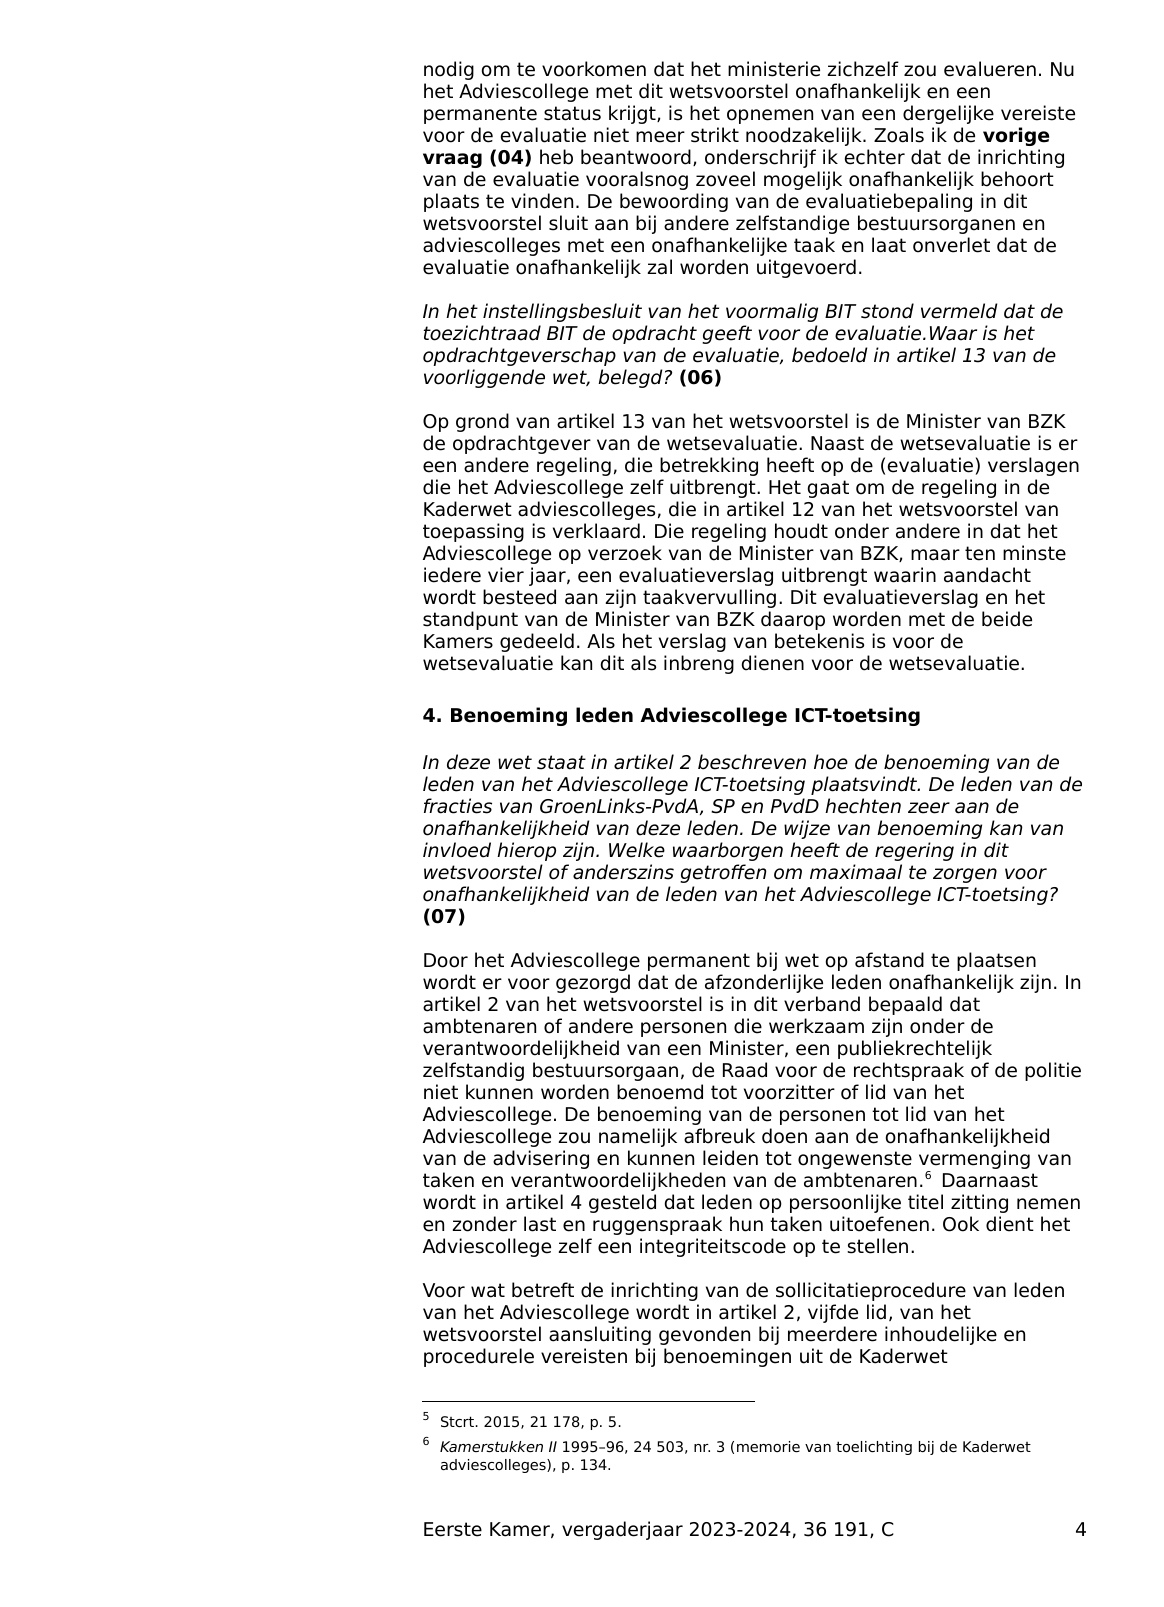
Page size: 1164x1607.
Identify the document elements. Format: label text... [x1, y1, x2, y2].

text In het instellingsbesluit van het voormalig BIT stond vermeld dat de toezichtraad BIT de opdracht geeft voor de evaluatie.Waar is het opdrachtgeverschap van de evaluatie, bedoeld in artikel 13 van de voorliggende wet, belegd? (06) [422, 301, 1087, 389]
text nodig om te voorkomen dat het ministerie zichzelf zou evalueren. Nu het Adviescollege met dit wetsvoorstel onafhankelijk en een permanente status krijgt, is het opnemen van een dergelijke vereiste voor de evaluatie niet meer strikt noodzakelijk. Zoals ik de vorige vraag (04) heb beantwoord, onderschrijf ik echter dat de inrichting van de evaluatie vooralsnog zoveel mogelijk onafhankelijk behoort plaats te vinden. De bewoording van de evaluatiebepaling in dit wetsvoorstel sluit aan bij andere zelfstandige bestuursorganen en adviescolleges met een onafhankelijke taak en laat onverlet dat de evaluatie onafhankelijk zal worden uitgevoerd. [422, 59, 1087, 279]
subtitle 4. Benoeming leden Adviescollege ICT-toetsing [422, 705, 1087, 727]
text Voor wat betreft de inrichting van de sollicitatieprocedure van leden van het Adviescollege wordt in artikel 2, vijfde lid, van het wetsvoorstel aansluiting gevonden bij meerdere inhoudelijke en procedurele vereisten bij benoemingen uit de Kaderwet [422, 1280, 1087, 1368]
text Op grond van artikel 13 van het wetsvoorstel is de Minister van BZK de opdrachtgever van de wetsevaluatie. Naast de wetsevaluatie is er een andere regeling, die betrekking heeft op de (evaluatie) verslagen die het Adviescollege zelf uitbrengt. Het gaat om de regeling in de Kaderwet adviescolleges, die in artikel 12 van het wetsvoorstel van toepassing is verklaard. Die regeling houdt onder andere in dat het Adviescollege op verzoek van de Minister van BZK, maar ten minste iedere vier jaar, een evaluatieverslag uitbrengt waarin aandacht wordt besteed aan zijn taakvervulling. Dit evaluatieverslag en het standpunt van de Minister van BZK daarop worden met de beide Kamers gedeeld. Als het verslag van betekenis is voor de wetsevaluatie kan dit als inbreng dienen voor de wetsevaluatie. [422, 411, 1087, 675]
text Kamerstukken II 1995–96, 24 503, nr. 3 (memorie van toelichting bij de Kaderwet adviescolleges), p. 134. [422, 1435, 1087, 1474]
text In deze wet staat in artikel 2 beschreven hoe de benoeming van de leden van het Adviescollege ICT-toetsing plaatsvindt. De leden van de fracties van GroenLinks-PvdA, SP en PvdD hechten zeer aan de onafhankelijkheid van deze leden. De wijze van benoeming kan van invloed hierop zijn. Welke waarborgen heeft de regering in dit wetsvoorstel of anderszins getroffen om maximaal te zorgen voor onafhankelijkheid van de leden van het Adviescollege ICT-toetsing?(07) [422, 752, 1087, 928]
text Stcrt. 2015, 21 178, p. 5. [422, 1410, 1087, 1432]
text Door het Adviescollege permanent bij wet op afstand te plaatsen wordt er voor gezorgd dat de afzonderlijke leden onafhankelijk zijn. In artikel 2 van het wetsvoorstel is in dit verband bepaald dat ambtenaren of andere personen die werkzaam zijn onder de verantwoordelijkheid van een Minister, een publiekrechtelijk zelfstandig bestuursorgaan, de Raad voor de rechtspraak of de politie niet kunnen worden benoemd tot voorzitter of lid van het Adviescollege. De benoeming van de personen tot lid van het Adviescollege zou namelijk afbreuk doen aan de onafhankelijkheid van de advisering en kunnen leiden tot ongewenste vermenging van taken en verantwoordelijkheden van de ambtenaren. Daarnaast wordt in artikel 4 gesteld dat leden op persoonlijke titel zitting nemen en zonder last en ruggenspraak hun taken uitoefenen. Ook dient het Adviescollege zelf een integriteitscode op te stellen. [422, 950, 1087, 1258]
